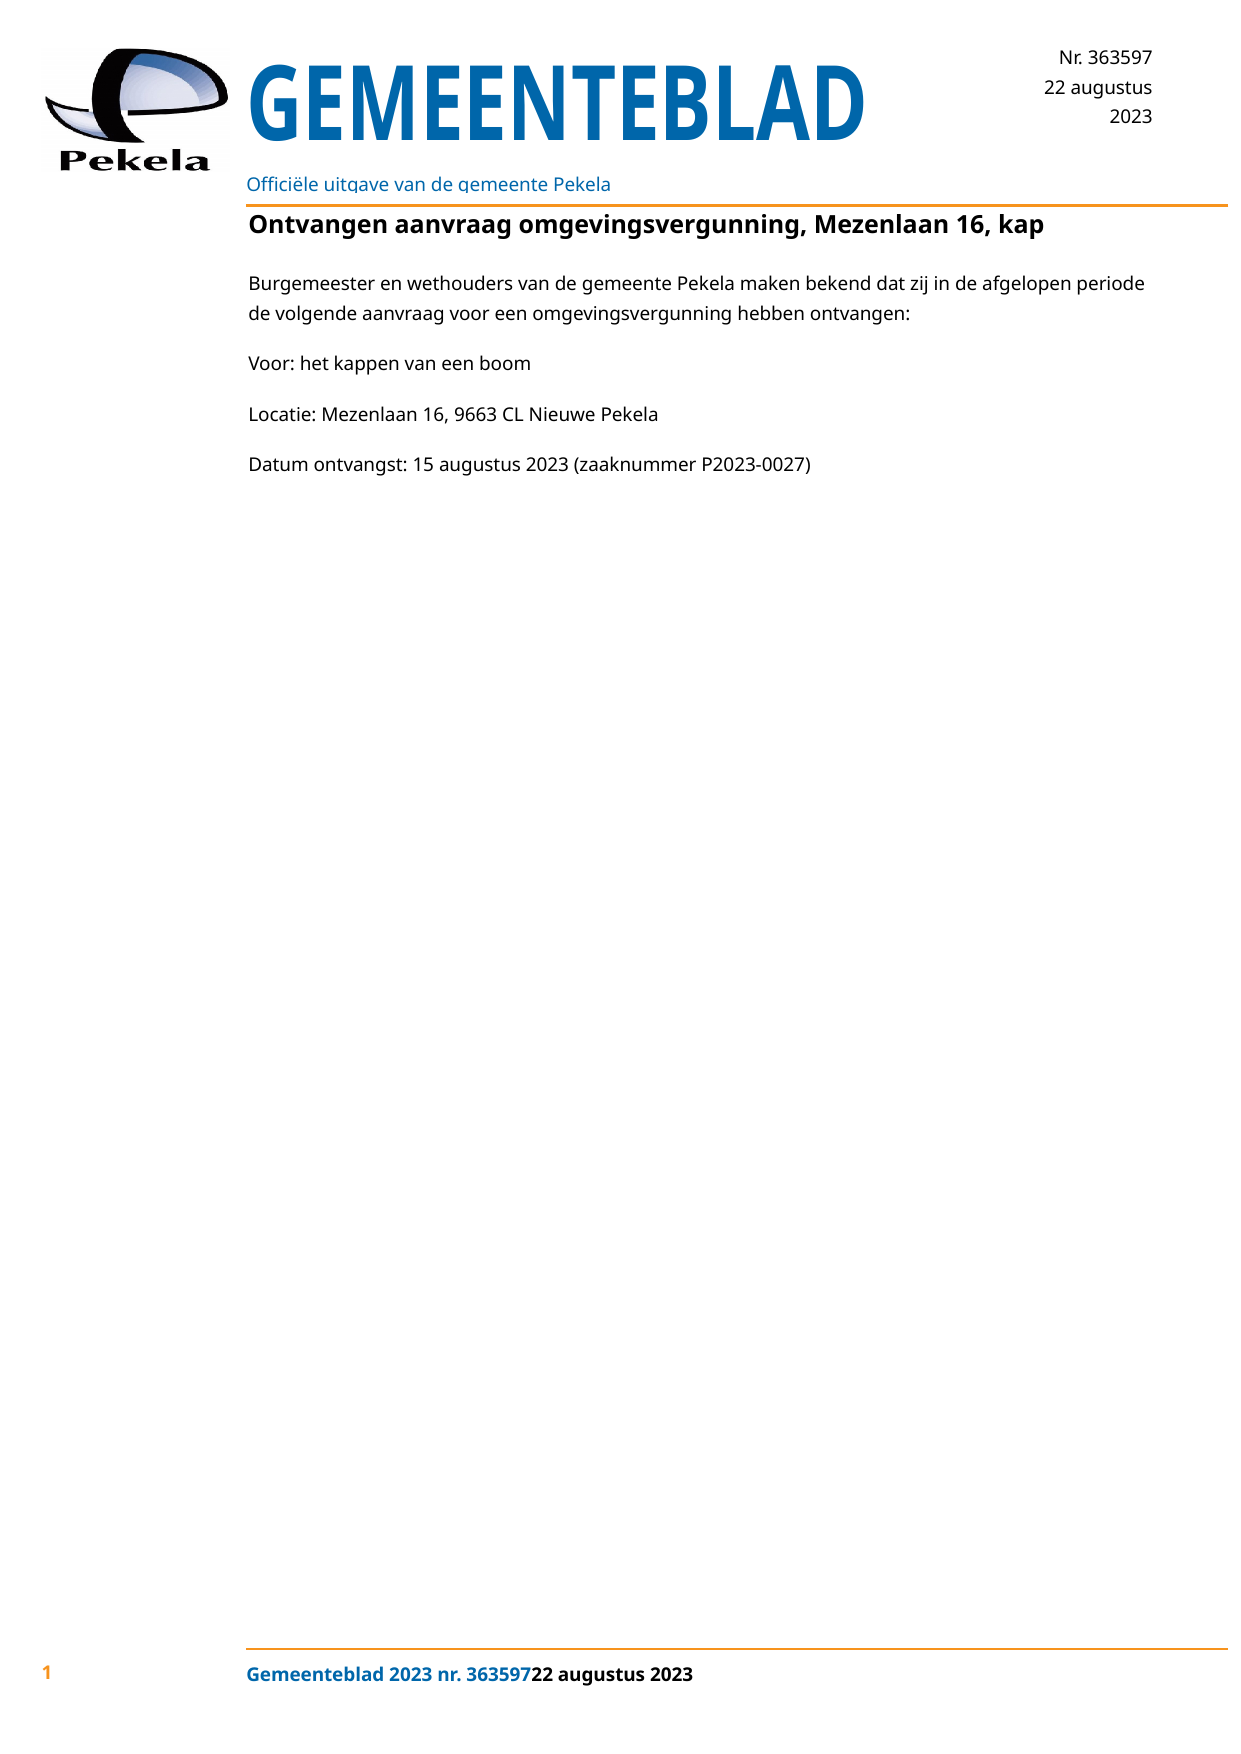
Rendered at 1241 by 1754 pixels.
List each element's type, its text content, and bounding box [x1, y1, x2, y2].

text Locatie: Mezenlaan 16, 9663 CL Nieuwe Pekela [248, 401, 1152, 426]
text Voor: het kappen van een boom [248, 350, 1152, 376]
text Burgemeester en wethouders van de gemeente Pekela maken bekend dat zij in de afgelopen periode de volgende aanvraag voor een omgevingsvergunning hebben ontvangen: [248, 270, 1152, 326]
text Datum ontvangst: 15 augustus 2023 (zaaknummer P2023-0027) [248, 451, 1152, 477]
picture [41, 47, 231, 172]
text Ontvangen aanvraag omgevingsvergunning, Mezenlaan 16, kap [248, 207, 1152, 241]
